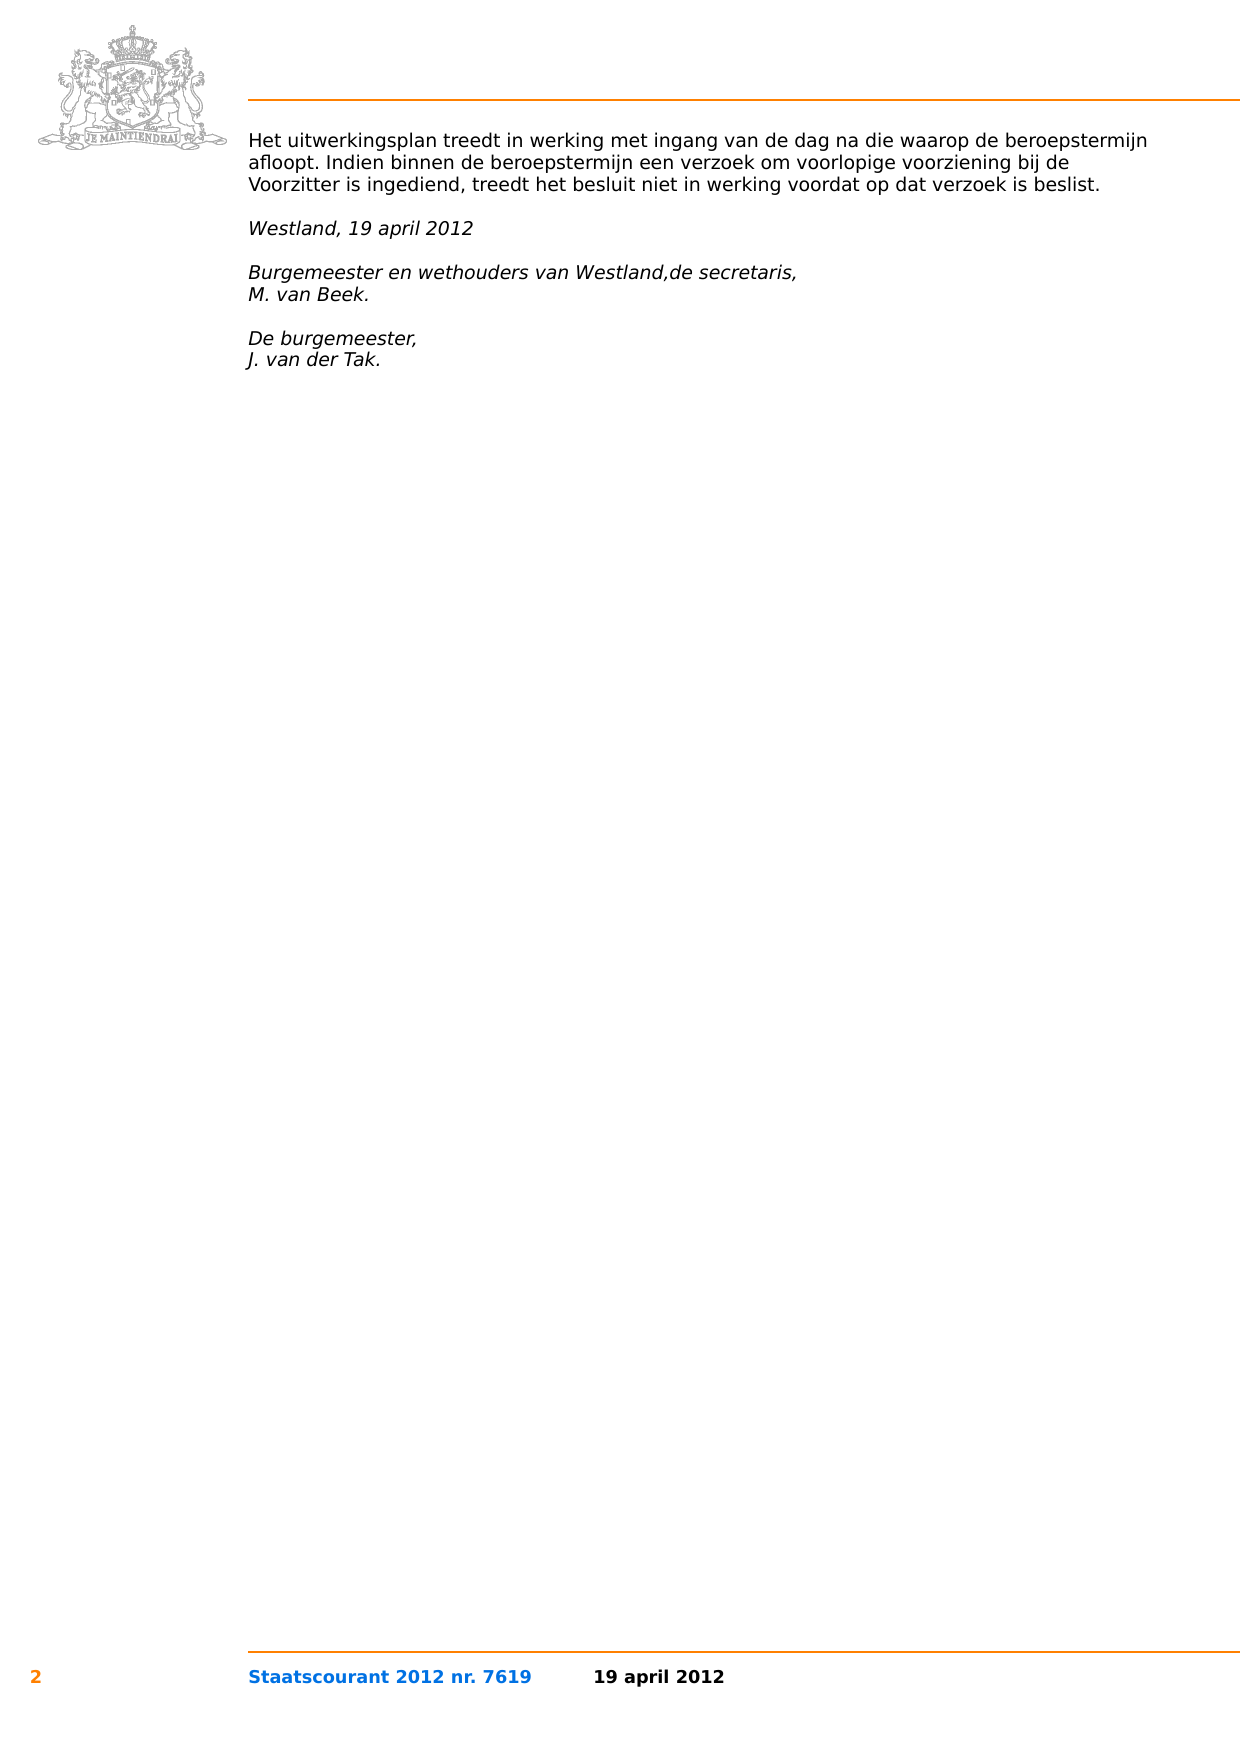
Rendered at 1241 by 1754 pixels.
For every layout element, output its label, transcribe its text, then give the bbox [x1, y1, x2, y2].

picture [38, 25, 227, 150]
text De burgemeester, J. van der Tak. [248, 327, 1163, 371]
text Westland, 19 april 2012 [248, 218, 1163, 240]
text Het uitwerkingsplan treedt in werking met ingang van de dag na die waarop de beroepstermijn afloopt. Indien binnen de beroepstermijn een verzoek om voorlopige voorziening bij de Voorzitter is ingediend, treedt het besluit niet in werking voordat op dat verzoek is beslist. [248, 130, 1163, 196]
text Burgemeester en wethouders van Westland,de secretaris, M. van Beek. [248, 262, 1163, 306]
